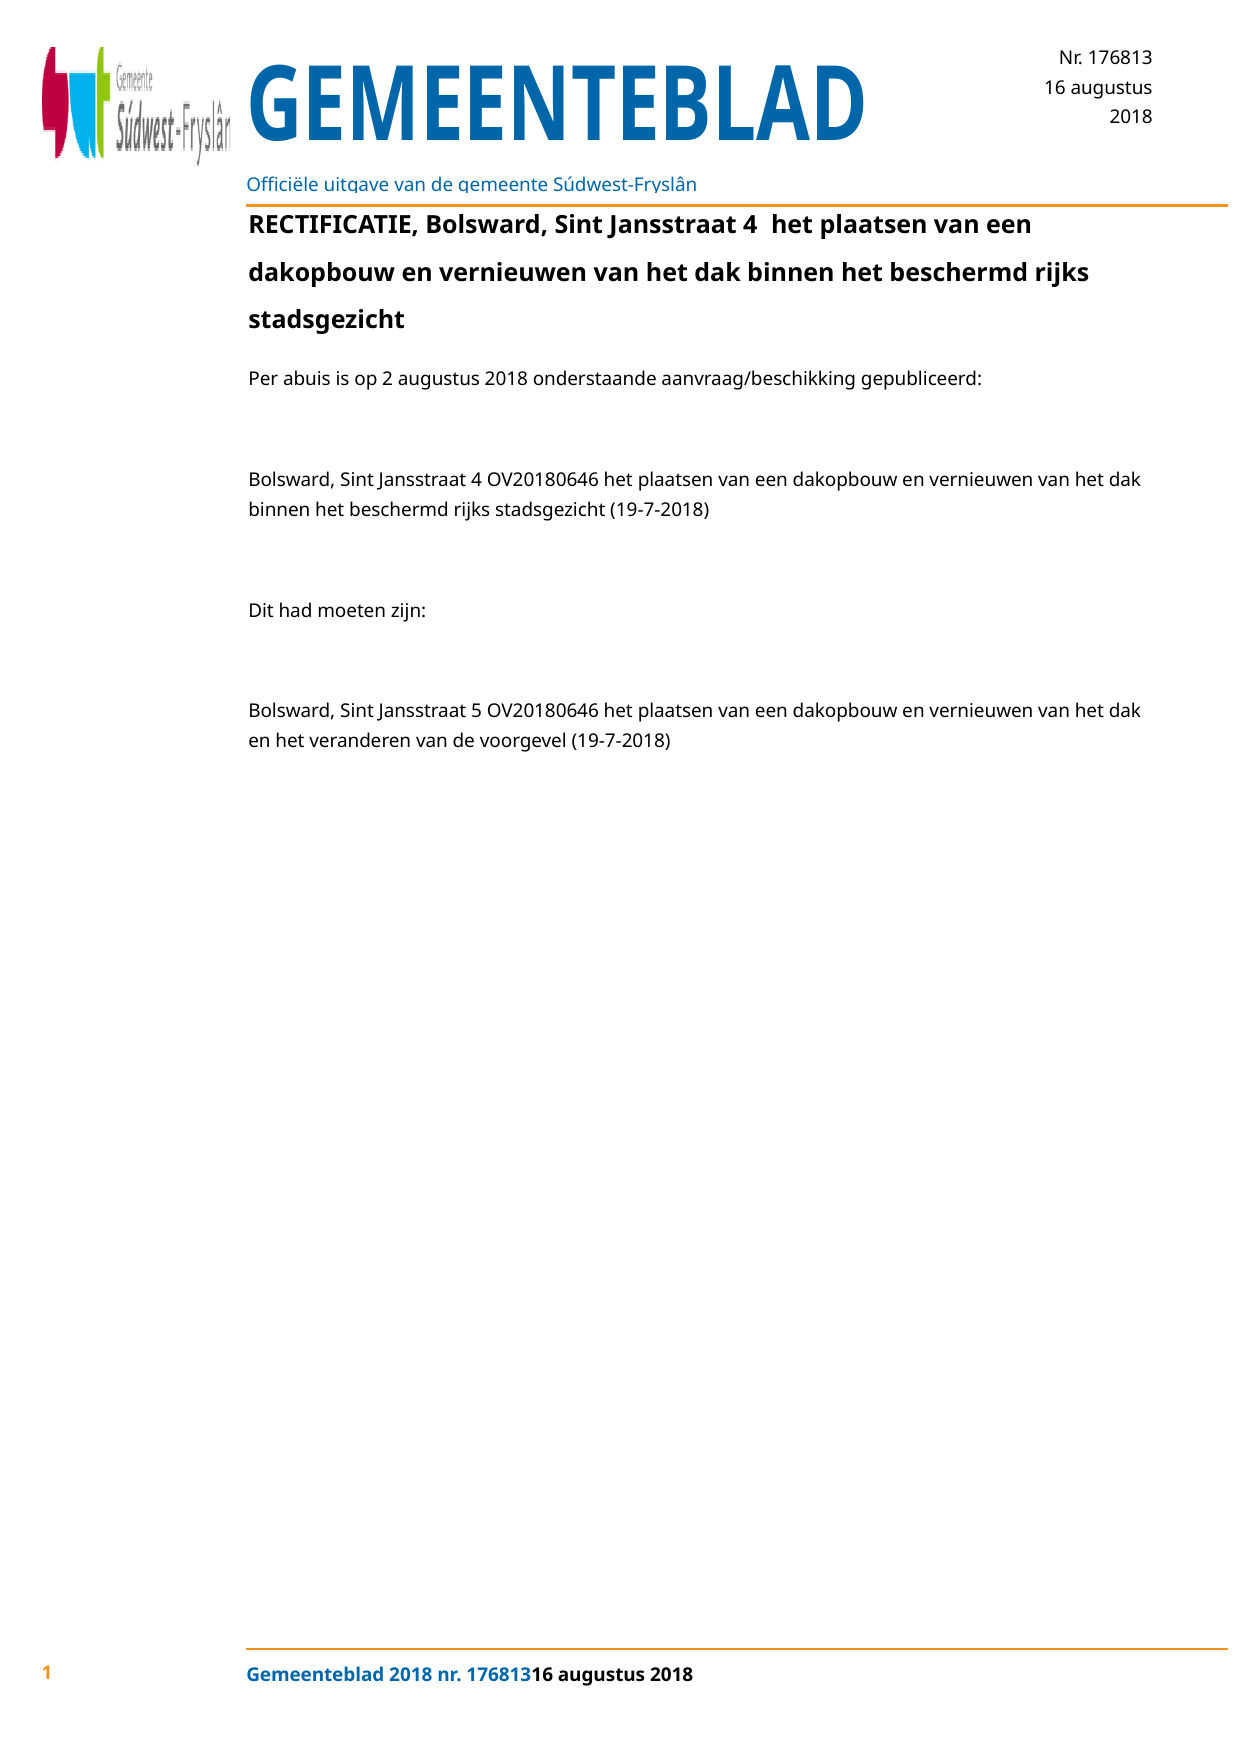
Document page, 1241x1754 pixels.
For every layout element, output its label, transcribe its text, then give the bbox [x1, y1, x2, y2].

text Per abuis is op 2 augustus 2018 onderstaande aanvraag/beschikking gepubliceerd: [248, 366, 1152, 391]
text Dit had moeten zijn: [248, 597, 1152, 622]
picture [41, 47, 231, 172]
text Bolsward, Sint Jansstraat 5 OV20180646 het plaatsen van een dakopbouw en vernieuwen van het dak en het veranderen van de voorgevel (19-7-2018) [248, 698, 1152, 753]
text RECTIFICATIE, Bolsward, Sint Jansstraat 4 het plaatsen van een dakopbouw en vernieuwen van het dak binnen het beschermd rijks stadsgezicht [248, 207, 1152, 336]
text Bolsward, Sint Jansstraat 4 OV20180646 het plaatsen van een dakopbouw en vernieuwen van het dak binnen het beschermd rijks stadsgezicht (19-7-2018) [248, 466, 1152, 522]
